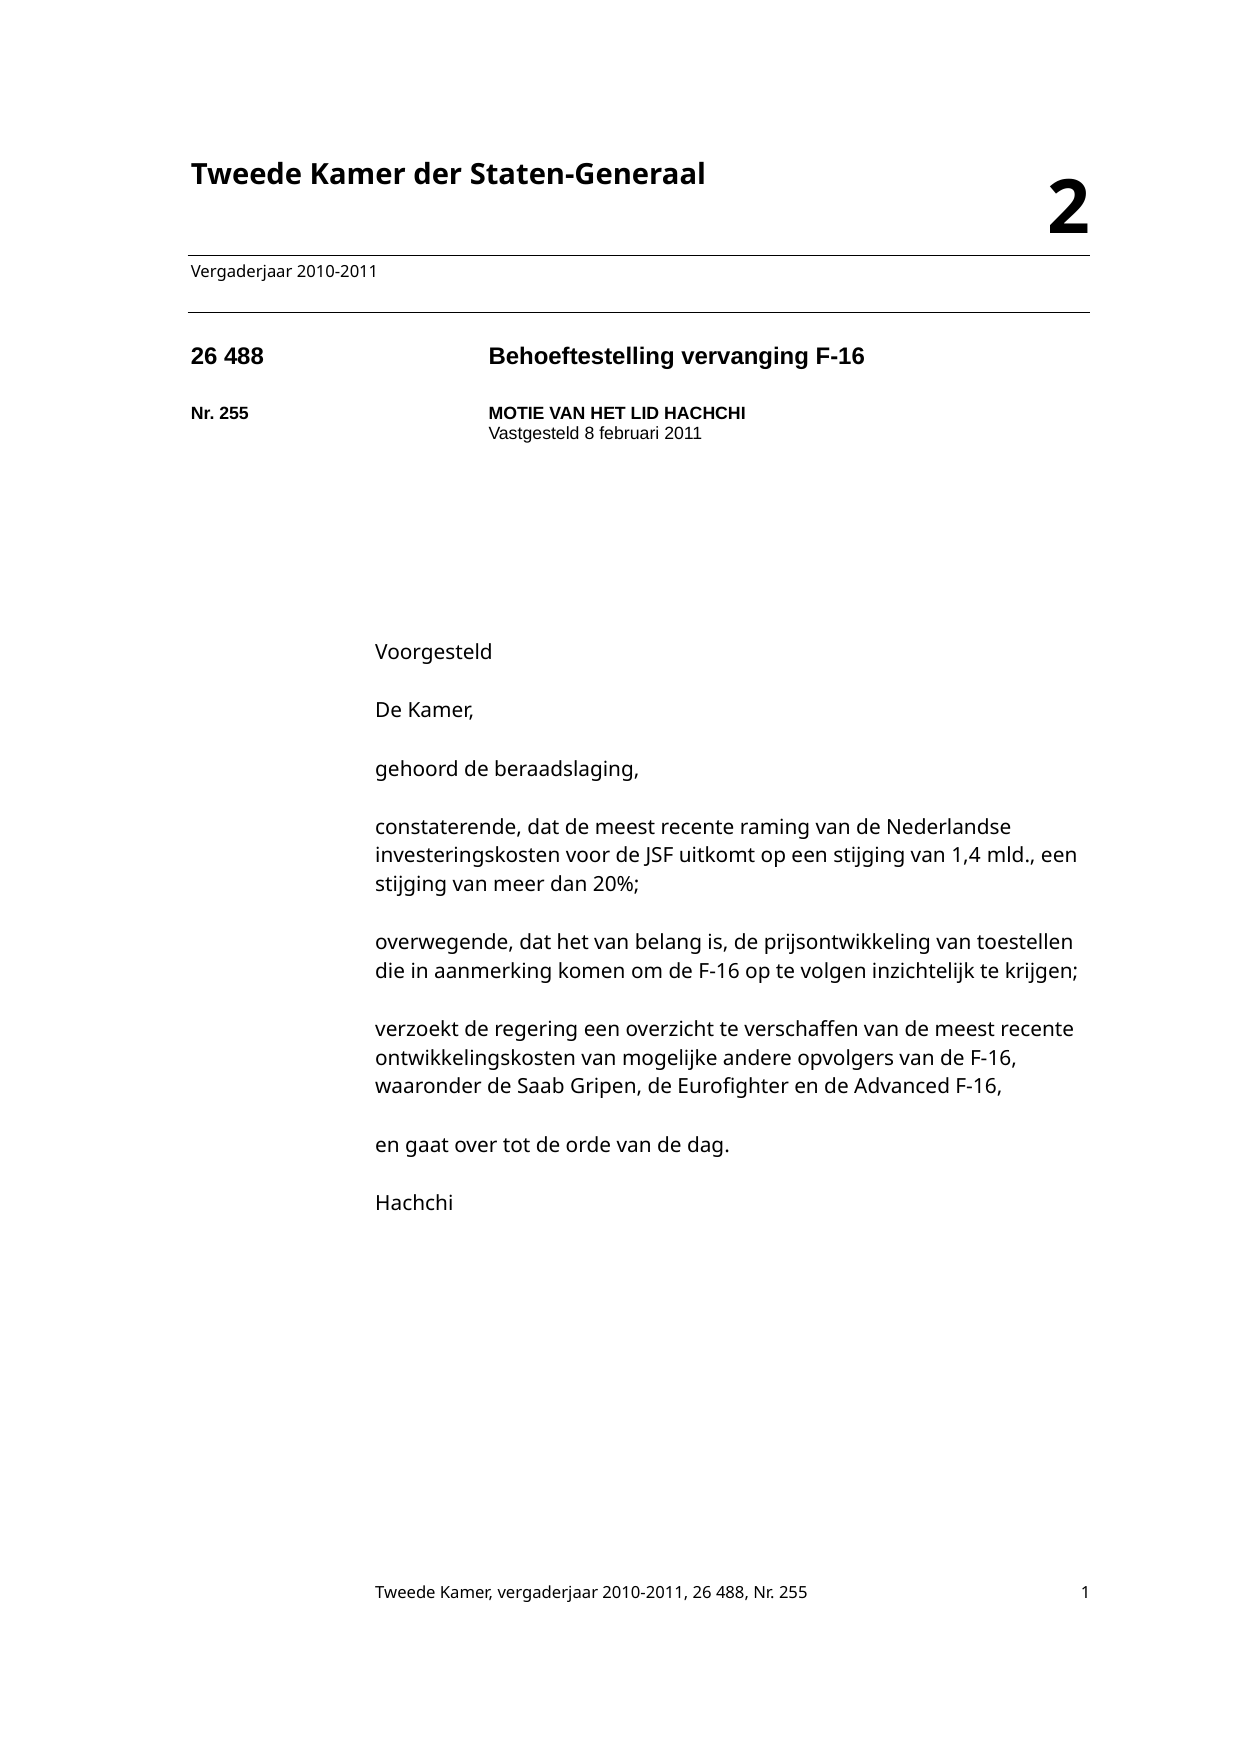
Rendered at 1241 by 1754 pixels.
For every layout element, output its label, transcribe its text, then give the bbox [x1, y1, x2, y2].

table_header 2 [910, 150, 1090, 255]
table_cell Nr. 255 [188, 399, 485, 518]
text Voorgesteld [375, 637, 1090, 665]
table_cell Behoeftestelling vervanging F-16 [485, 339, 1090, 399]
table_cell [485, 313, 1090, 339]
table_cell [188, 313, 485, 339]
text constaterende, dat de meest recente raming van de Nederlandse investeringskosten voor de JSF uitkomt op een stijging van 1,4 mld., een stijging van meer dan 20%; [375, 812, 1090, 897]
table_cell MOTIE VAN HET LID HACHCHI Vastgesteld 8 februari 2011 [485, 399, 1090, 518]
text gehoord de beraadslaging, [375, 754, 1090, 782]
text verzoekt de regering een overzicht te verschaffen van de meest recente ontwikkelingskosten van mogelijke andere opvolgers van de F-16, waaronder de Saab Gripen, de Eurofighter en de Advanced F-16, [375, 1014, 1090, 1100]
table_cell [485, 256, 1090, 312]
table_cell Vergaderjaar 2010-2011 [188, 256, 485, 312]
table_cell 26 488 [188, 339, 485, 399]
text en gaat over tot de orde van de dag. [375, 1130, 1090, 1158]
table_header Tweede Kamer der Staten-Generaal [188, 150, 909, 255]
text overwegende, dat het van belang is, de prijsontwikkeling van toestellen die in aanmerking komen om de F-16 op te volgen inzichtelijk te krijgen; [375, 927, 1090, 984]
text Hachchi [375, 1188, 1090, 1217]
text De Kamer, [375, 695, 1090, 724]
